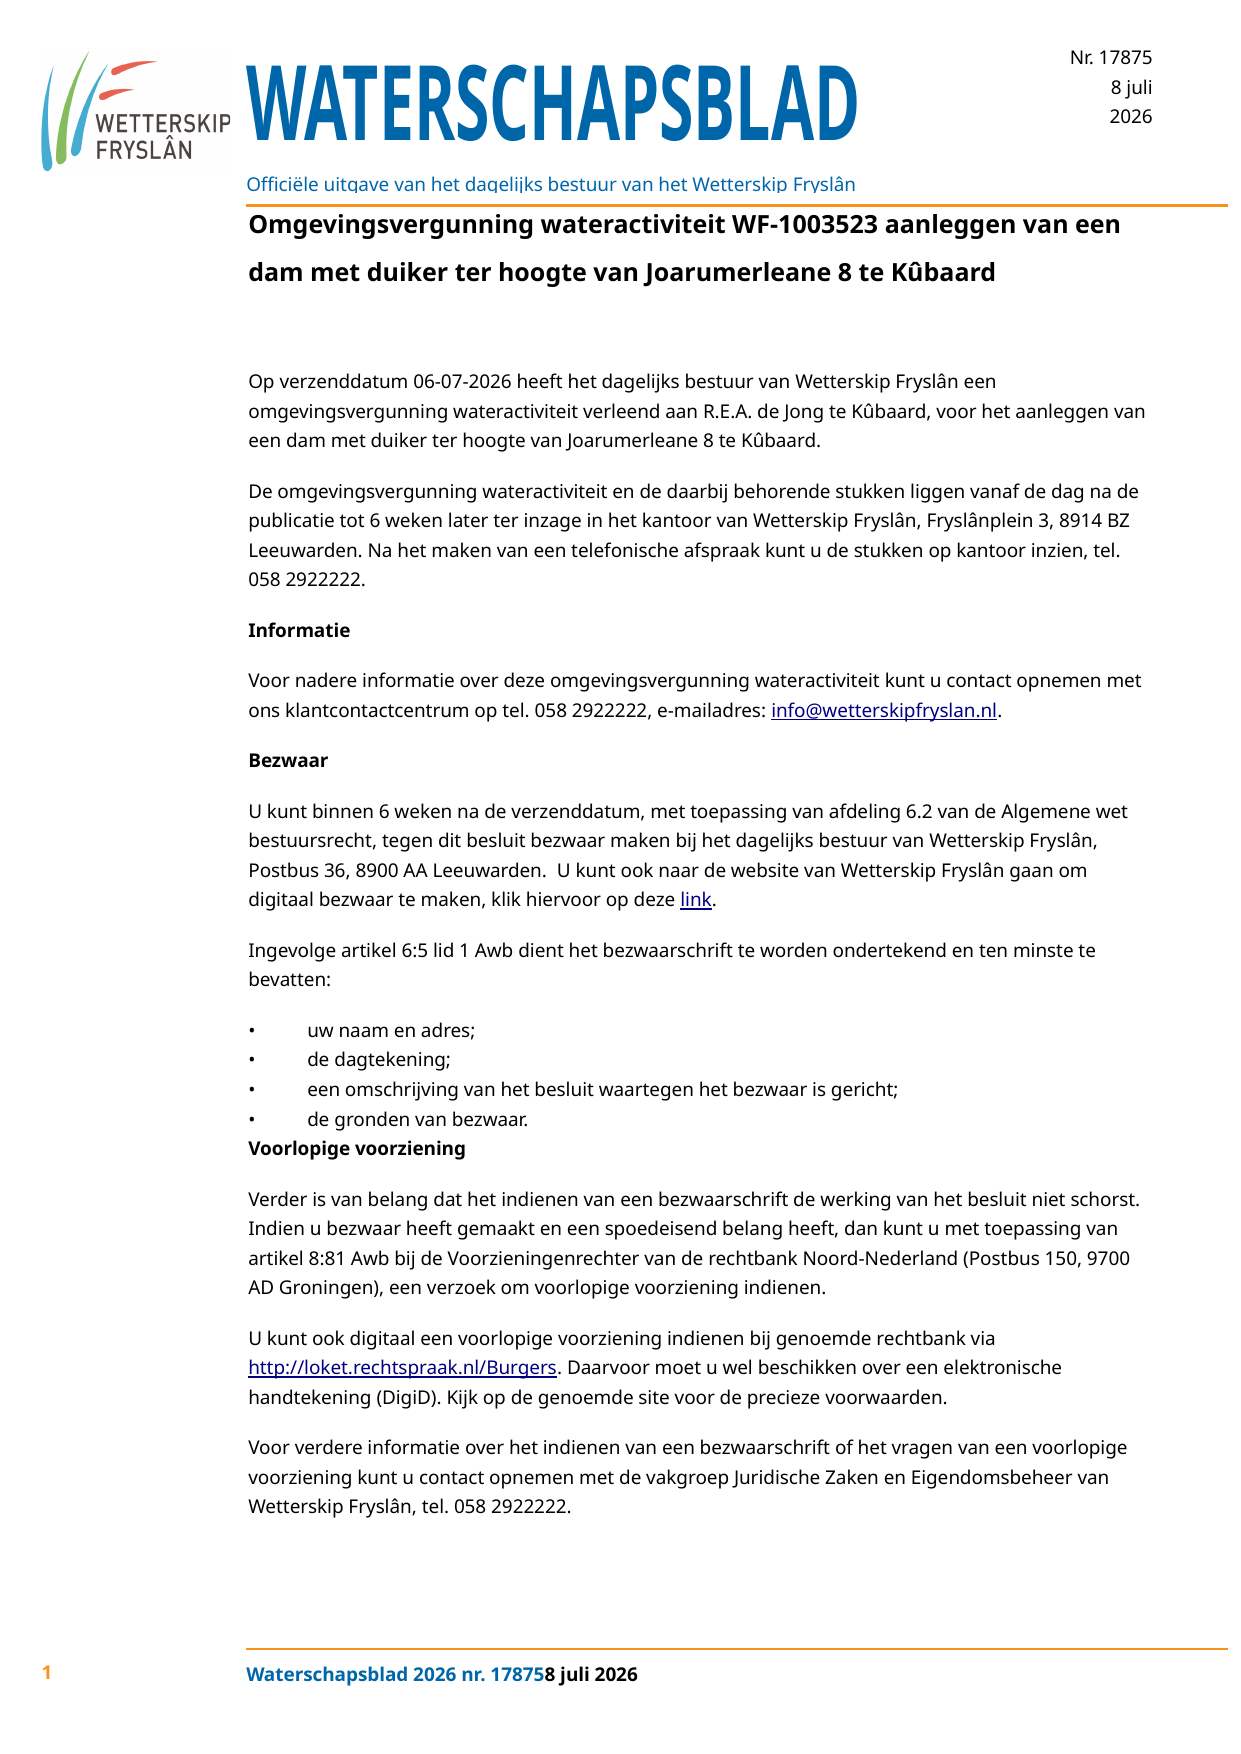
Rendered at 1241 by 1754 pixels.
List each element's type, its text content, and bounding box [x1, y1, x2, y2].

text Verder is van belang dat het indienen van een bezwaarschrift de werking van het besluit niet schorst. Indien u bezwaar heeft gemaakt en een spoedeisend belang heeft, dan kunt u met toepassing van artikel 8:81 Awb bij de Voorzieningenrechter van de rechtbank Noord-Nederland (Postbus 150, 9700 AD Groningen), een verzoek om voorlopige voorziening indienen. [248, 1186, 1152, 1300]
text Informatie [248, 617, 1152, 643]
text U kunt ook digitaal een voorlopige voorziening indienen bij genoemde rechtbank via http://loket.rechtspraak.nl/Burgers. Daarvoor moet u wel beschikken over een elektronische handtekening (DigiD). Kijk op de genoemde site voor de precieze voorwaarden. [248, 1325, 1152, 1410]
text Voor nadere informatie over deze omgevingsvergunning wateractiviteit kunt u contact opnemen met ons klantcontactcentrum op tel. 058 2922222, e-mailadres: info@wetterskipfryslan.nl. [248, 667, 1152, 723]
list een omschrijving van het besluit waartegen het bezwaar is gericht; [248, 1076, 1152, 1102]
text De omgevingsvergunning wateractiviteit en de daarbij behorende stukken liggen vanaf de dag na de publicatie tot 6 weken later ter inzage in het kantoor van Wetterskip Fryslân, Fryslânplein 3, 8914 BZ Leeuwarden. Na het maken van een telefonische afspraak kunt u de stukken op kantoor inzien, tel. 058 2922222. [248, 478, 1152, 592]
text Voor verdere informatie over het indienen van een bezwaarschrift of het vragen van een voorlopige voorziening kunt u contact opnemen met de vakgroep Juridische Zaken en Eigendomsbeheer van Wetterskip Fryslân, tel. 058 2922222. [248, 1434, 1152, 1519]
text Ingevolge artikel 6:5 lid 1 Awb dient het bezwaarschrift te worden ondertekend en ten minste te bevatten: [248, 937, 1152, 992]
text Op verzenddatum 06-07-2026 heeft het dagelijks bestuur van Wetterskip Fryslân een omgevingsvergunning wateractiviteit verleend aan R.E.A. de Jong te Kûbaard, voor het aanleggen van een dam met duiker ter hoogte van Joarumerleane 8 te Kûbaard. [248, 368, 1152, 453]
list de dagtekening; [248, 1047, 1152, 1072]
list uw naam en adres; [248, 1017, 1152, 1043]
text U kunt binnen 6 weken na de verzenddatum, met toepassing van afdeling 6.2 van de Algemene wet bestuursrecht, tegen dit besluit bezwaar maken bij het dagelijks bestuur van Wetterskip Fryslân, Postbus 36, 8900 AA Leeuwarden. U kunt ook naar de website van Wetterskip Fryslân gaan om digitaal bezwaar te maken, klik hiervoor op deze link. [248, 798, 1152, 912]
list de gronden van bezwaar. [248, 1106, 1152, 1132]
picture [41, 47, 231, 172]
text Bezwaar [248, 747, 1152, 773]
text Omgevingsvergunning wateractiviteit WF-1003523 aanleggen van een dam met duiker ter hoogte van Joarumerleane 8 te Kûbaard [248, 207, 1152, 288]
text Voorlopige voorziening [248, 1135, 1152, 1161]
